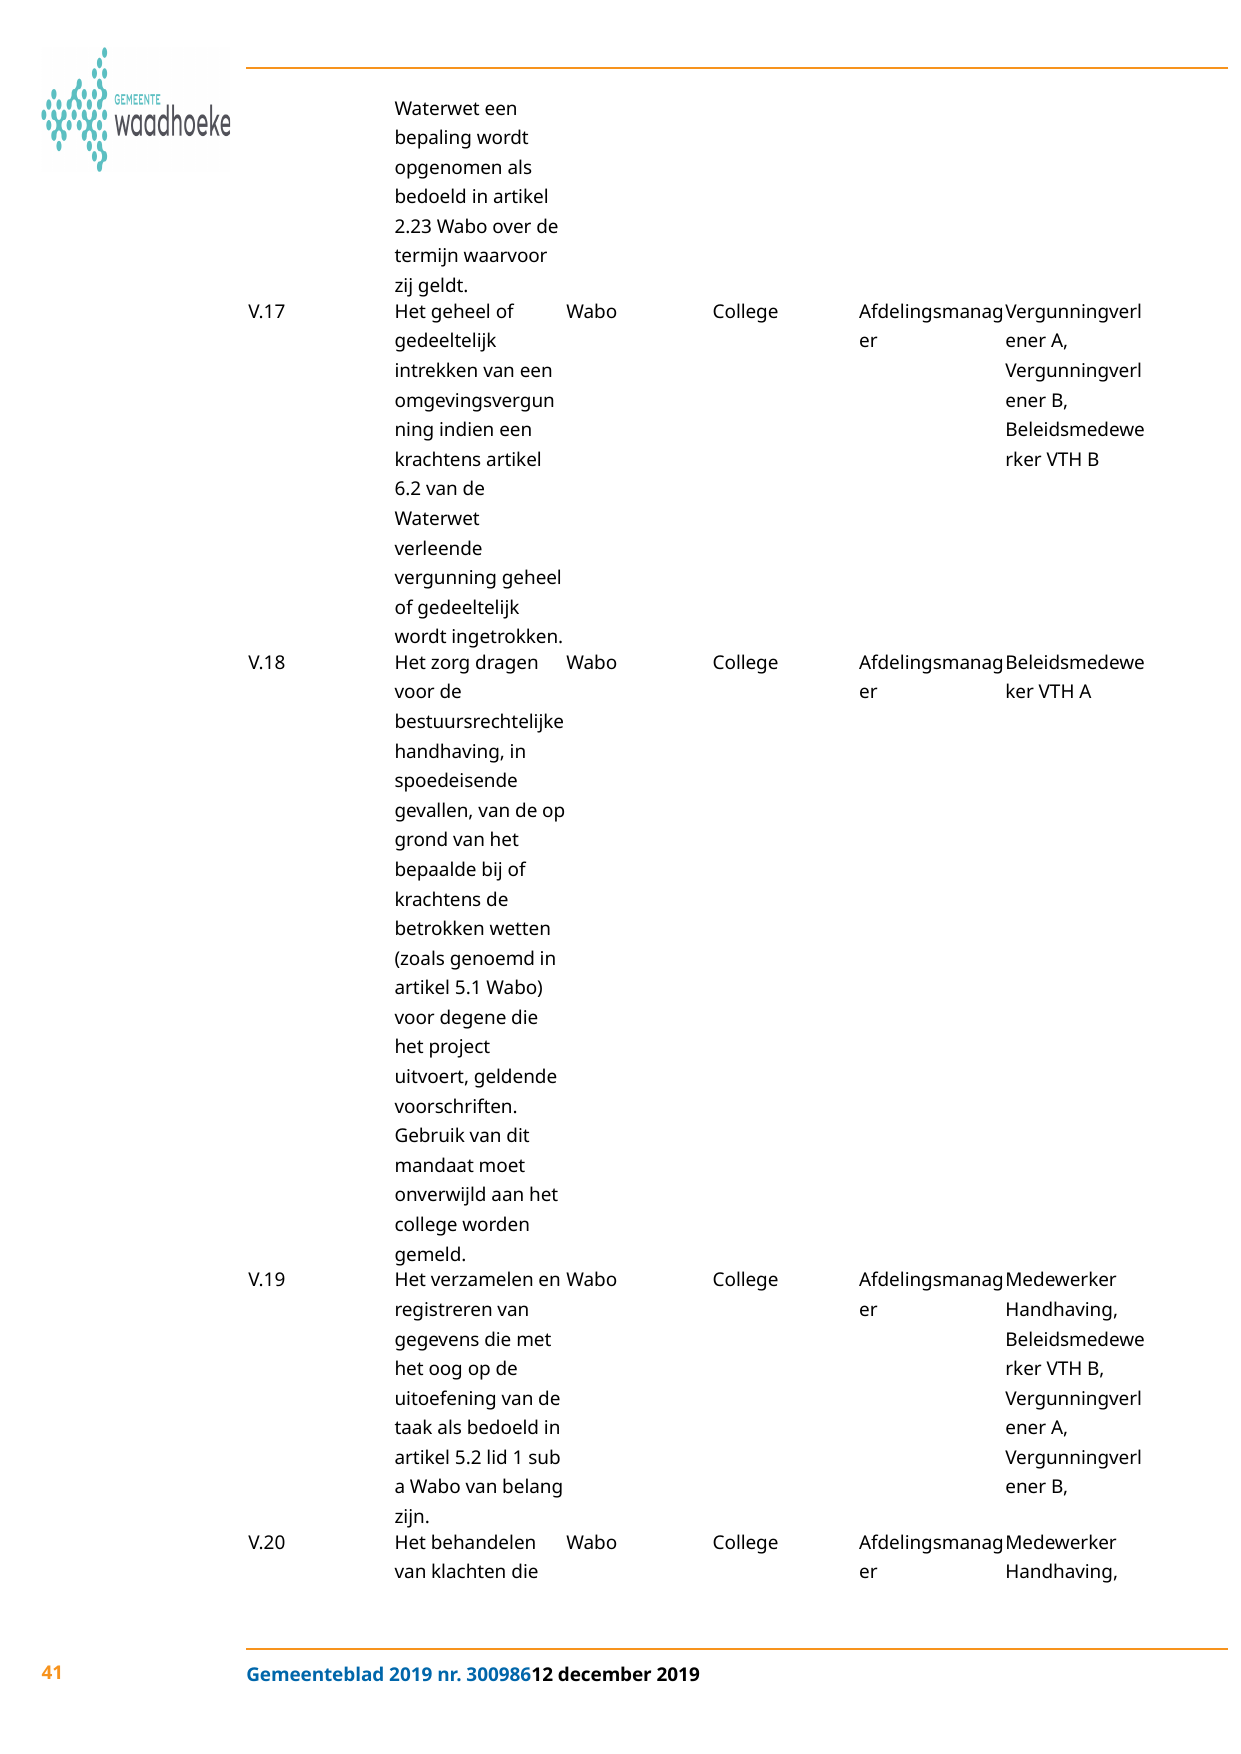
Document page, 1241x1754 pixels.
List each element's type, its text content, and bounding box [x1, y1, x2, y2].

table_cell Het geheel of gedeeltelijk intrekken van een omgevingsvergunning indien een krachtens artikel 6.2 van de Waterwet verleende vergunning geheel of gedeeltelijk wordt ingetrokken. [394, 298, 566, 649]
table_cell [1005, 95, 1152, 298]
table_cell College [713, 1529, 859, 1584]
table_cell Wabo [566, 298, 712, 649]
table_cell [713, 95, 859, 298]
table_cell Afdelingsmanager [859, 1529, 1005, 1584]
table_cell Beleidsmedeweker VTH A [1005, 649, 1152, 1267]
table_cell Waterwet een bepaling wordt opgenomen als bedoeld in artikel 2.23 Wabo over de termijn waarvoor zij geldt. [394, 95, 566, 298]
table_cell College [713, 1267, 859, 1529]
table_cell [566, 95, 712, 298]
table_cell [859, 95, 1005, 298]
table_cell Medewerker Handhaving, Beleidsmedewerker VTH B, Vergunningverlener A, Vergunningverlener B, [1005, 1267, 1152, 1529]
table_cell Het zorg dragen voor de bestuursrechtelijke handhaving, in spoedeisende gevallen, van de op grond van het bepaalde bij of krachtens de betrokken wetten (zoals genoemd in artikel 5.1 Wabo) voor degene die het project uitvoert, geldende voorschriften. Gebruik van dit mandaat moet onverwijld aan het college worden gemeld. [394, 649, 566, 1267]
table_cell Medewerker Handhaving, [1005, 1529, 1152, 1584]
table_cell Wabo [566, 1529, 712, 1584]
table_cell Afdelingsmanager [859, 298, 1005, 649]
table_cell V.18 [248, 649, 394, 1267]
table_cell Wabo [566, 649, 712, 1267]
table_cell V.17 [248, 298, 394, 649]
table_cell Vergunningverlener A, Vergunningverlener B, Beleidsmedewerker VTH B [1005, 298, 1152, 649]
table_cell Het behandelen van klachten die [394, 1529, 566, 1584]
table_cell Het verzamelen en registreren van gegevens die met het oog op de uitoefening van de taak als bedoeld in artikel 5.2 lid 1 sub a Wabo van belang zijn. [394, 1267, 566, 1529]
table_cell College [713, 649, 859, 1267]
table_cell V.20 [248, 1529, 394, 1584]
table_cell Afdelingsmanager [859, 1267, 1005, 1529]
table_cell Afdelingsmanager [859, 649, 1005, 1267]
table_cell Wabo [566, 1267, 712, 1529]
picture [41, 47, 231, 172]
table_cell V.19 [248, 1267, 394, 1529]
table_cell College [713, 298, 859, 649]
table_cell [248, 95, 394, 298]
